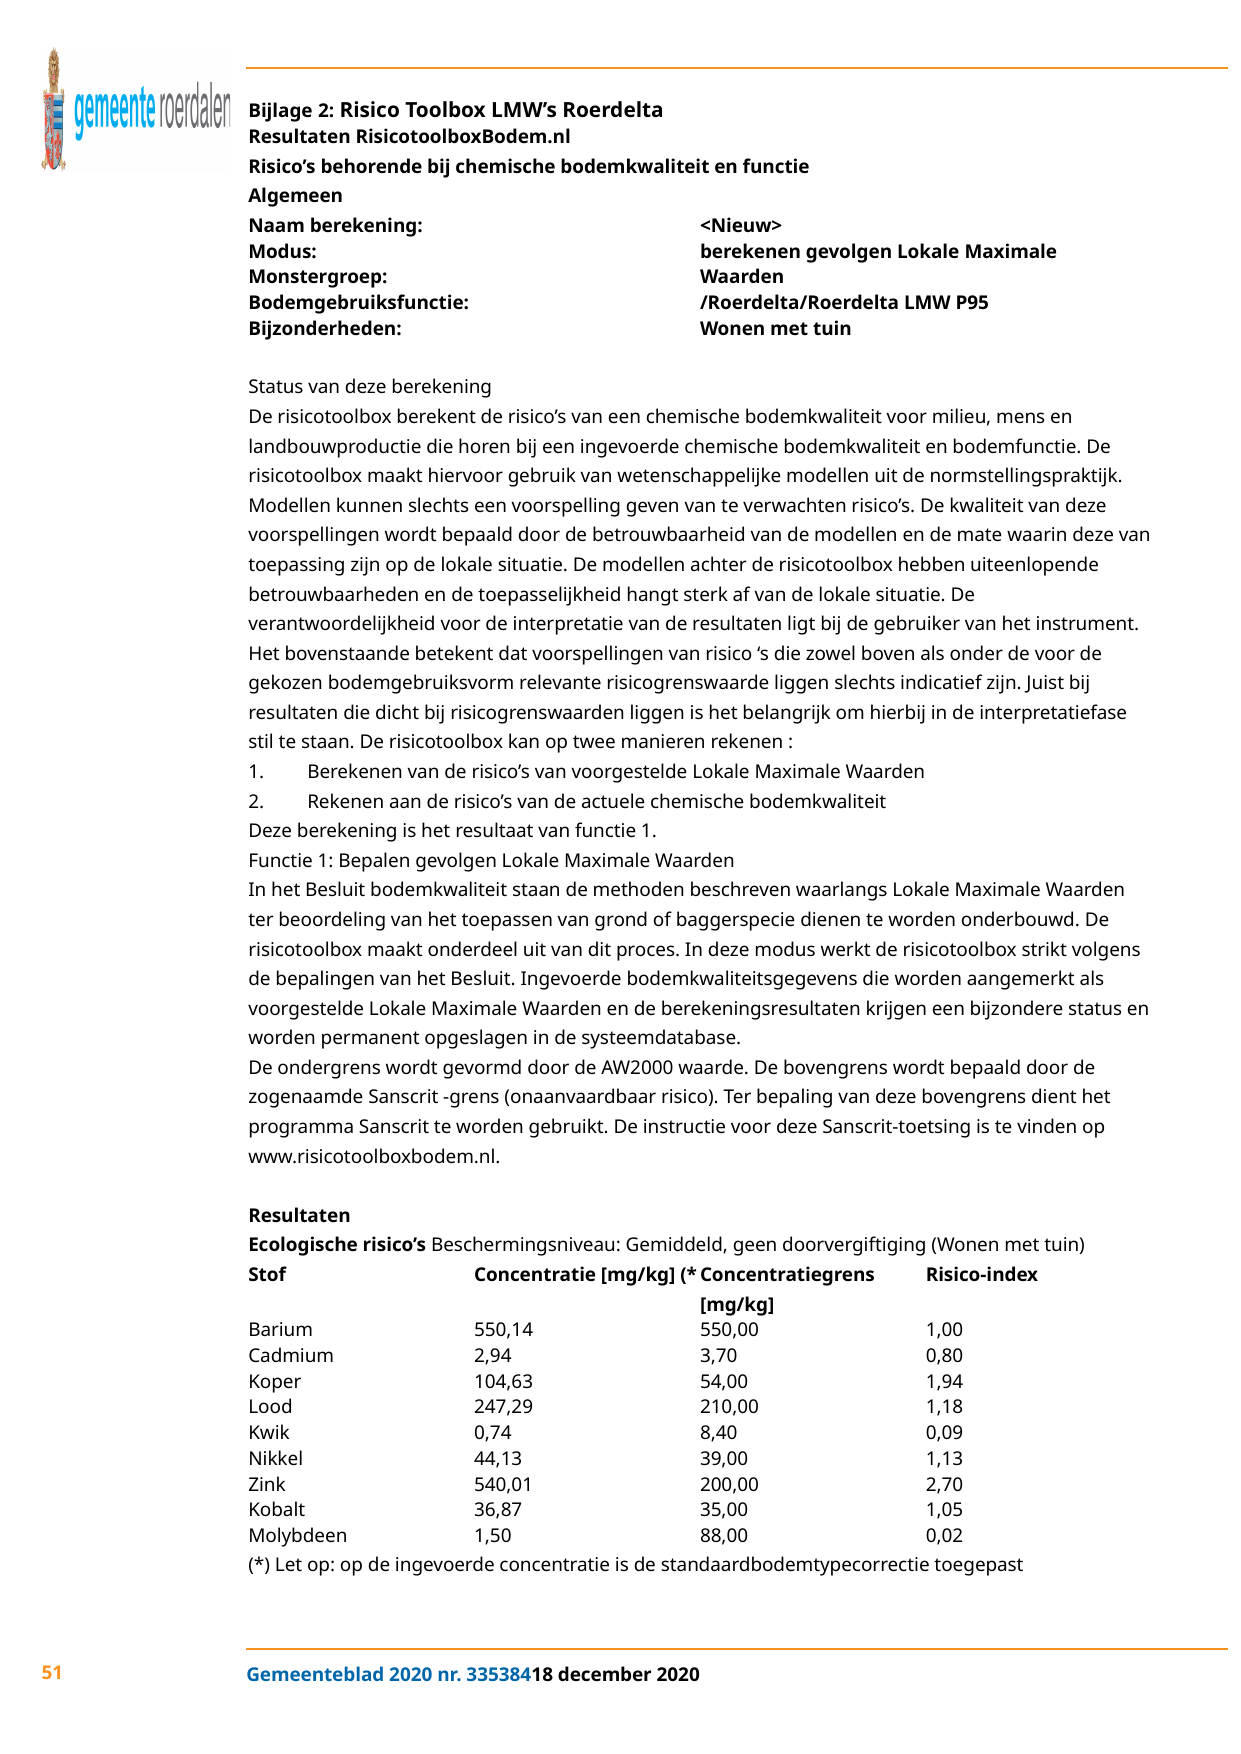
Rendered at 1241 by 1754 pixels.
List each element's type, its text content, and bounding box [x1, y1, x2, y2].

table_cell 1,50 [474, 1523, 700, 1548]
table_cell Bodemgebruiksfunctie: [248, 289, 700, 315]
table_cell Wonen met tuin [700, 315, 1152, 341]
table_cell berekenen gevolgen Lokale Maximale [700, 238, 1152, 264]
list Rekenen aan de risico’s van de actuele chemische bodemkwaliteit [248, 788, 1152, 813]
table_cell 0,80 [926, 1342, 1152, 1368]
text In het Besluit bodemkwaliteit staan de methoden beschreven waarlangs Lokale Maximale Waarden ter beoordeling van het toepassen van grond of baggerspecie dienen te worden onderbouwd. De risicotoolbox maakt onderdeel uit van dit proces. In deze modus werkt de risicotoolbox strikt volgens de bepalingen van het Besluit. Ingevoerde bodemkwaliteitsgegevens die worden aangemerkt als voorgestelde Lokale Maximale Waarden en de berekeningsresultaten krijgen een bijzondere status en worden permanent opgeslagen in de systeemdatabase. [248, 877, 1152, 1050]
table_cell 104,63 [474, 1368, 700, 1394]
table_cell 2,94 [474, 1342, 700, 1368]
table_header <Nieuw> [700, 212, 1152, 238]
table_cell Zink [248, 1471, 474, 1497]
table_cell 550,14 [474, 1317, 700, 1342]
text Het bovenstaande betekent dat voorspellingen van risico ‘s die zowel boven als onder de voor de gekozen bodemgebruiksvorm relevante risicogrenswaarde liggen slechts indicatief zijn. Juist bij resultaten die dicht bij risicogrenswaarden liggen is het belangrijk om hierbij in de interpretatiefase stil te staan. De risicotoolbox kan op twee manieren rekenen : [248, 640, 1152, 754]
table_cell Kobalt [248, 1497, 474, 1522]
table_cell 1,13 [926, 1445, 1152, 1471]
table_cell Waarden [700, 264, 1152, 289]
text (*) Let op: op de ingevoerde concentratie is de standaardbodemtypecorrectie toegepast [248, 1551, 1152, 1577]
table_cell Lood [248, 1394, 474, 1419]
table_cell 1,18 [926, 1394, 1152, 1419]
table_cell 2,70 [926, 1471, 1152, 1497]
table_header Concentratie [mg/kg] (* [474, 1261, 700, 1317]
text De risicotoolbox berekent de risico’s van een chemische bodemkwaliteit voor milieu, mens en landbouwproductie die horen bij een ingevoerde chemische bodemkwaliteit en bodemfunctie. De risicotoolbox maakt hiervoor gebruik van wetenschappelijke modellen uit de normstellingspraktijk. Modellen kunnen slechts een voorspelling geven van te verwachten risico’s. De kwaliteit van deze voorspellingen wordt bepaald door de betrouwbaarheid van de modellen en de mate waarin deze van toepassing zijn op de lokale situatie. De modellen achter de risicotoolbox hebben uiteenlopende betrouwbaarheden en de toepasselijkheid hangt sterk af van de lokale situatie. De verantwoordelijkheid voor de interpretatie van de resultaten ligt bij de gebruiker van het instrument. [248, 403, 1152, 636]
table_cell 247,29 [474, 1394, 700, 1419]
table_cell Kwik [248, 1420, 474, 1445]
text Functie 1: Bepalen gevolgen Lokale Maximale Waarden [248, 847, 1152, 873]
table_cell 35,00 [700, 1497, 926, 1522]
table_cell 36,87 [474, 1497, 700, 1522]
table_cell Modus: [248, 238, 700, 264]
text Deze berekening is het resultaat van functie 1. [248, 817, 1152, 843]
table_cell 210,00 [700, 1394, 926, 1419]
text Bijlage 2: Risico Toolbox LMW’s Roerdelta [248, 95, 1152, 123]
text Ecologische risico’s Beschermingsniveau: Gemiddeld, geen doorvergiftiging (Wonen met tuin) [248, 1232, 1152, 1257]
table_cell 54,00 [700, 1368, 926, 1394]
table_cell 39,00 [700, 1445, 926, 1471]
table_cell Bijzonderheden: [248, 315, 700, 341]
table_cell Molybdeen [248, 1523, 474, 1548]
table_cell 1,00 [926, 1317, 1152, 1342]
table_cell 3,70 [700, 1342, 926, 1368]
table_cell 200,00 [700, 1471, 926, 1497]
text De ondergrens wordt gevormd door de AW2000 waarde. De bovengrens wordt bepaald door de zogenaamde Sanscrit -grens (onaanvaardbaar risico). Ter bepaling van deze bovengrens dient het programma Sanscrit te worden gebruikt. De instructie voor deze Sanscrit-toetsing is te vinden op www.risicotoolboxbodem.nl. [248, 1054, 1152, 1168]
text Resultaten [248, 1202, 1152, 1228]
table_cell 88,00 [700, 1523, 926, 1548]
table_cell 0,02 [926, 1523, 1152, 1548]
text Risico’s behorende bij chemische bodemkwaliteit en functie [248, 153, 1152, 179]
table_header Concentratiegrens [mg/kg] [700, 1261, 926, 1317]
table_cell 1,94 [926, 1368, 1152, 1394]
table_cell /Roerdelta/Roerdelta LMW P95 [700, 289, 1152, 315]
text Resultaten RisicotoolboxBodem.nl [248, 123, 1152, 149]
picture [41, 47, 231, 172]
table_header Stof [248, 1261, 474, 1317]
table_cell Koper [248, 1368, 474, 1394]
table_cell Monstergroep: [248, 264, 700, 289]
table_cell Nikkel [248, 1445, 474, 1471]
table_cell 550,00 [700, 1317, 926, 1342]
table_cell Barium [248, 1317, 474, 1342]
table_cell 8,40 [700, 1420, 926, 1445]
table_cell 44,13 [474, 1445, 700, 1471]
table_header Risico-index [926, 1261, 1152, 1317]
table_cell Cadmium [248, 1342, 474, 1368]
text Status van deze berekening [248, 374, 1152, 399]
table_cell 0,74 [474, 1420, 700, 1445]
text Algemeen [248, 182, 1152, 208]
table_cell 0,09 [926, 1420, 1152, 1445]
list Berekenen van de risico’s van voorgestelde Lokale Maximale Waarden [248, 758, 1152, 784]
table_cell 1,05 [926, 1497, 1152, 1522]
table_header Naam berekening: [248, 212, 700, 238]
table_cell 540,01 [474, 1471, 700, 1497]
